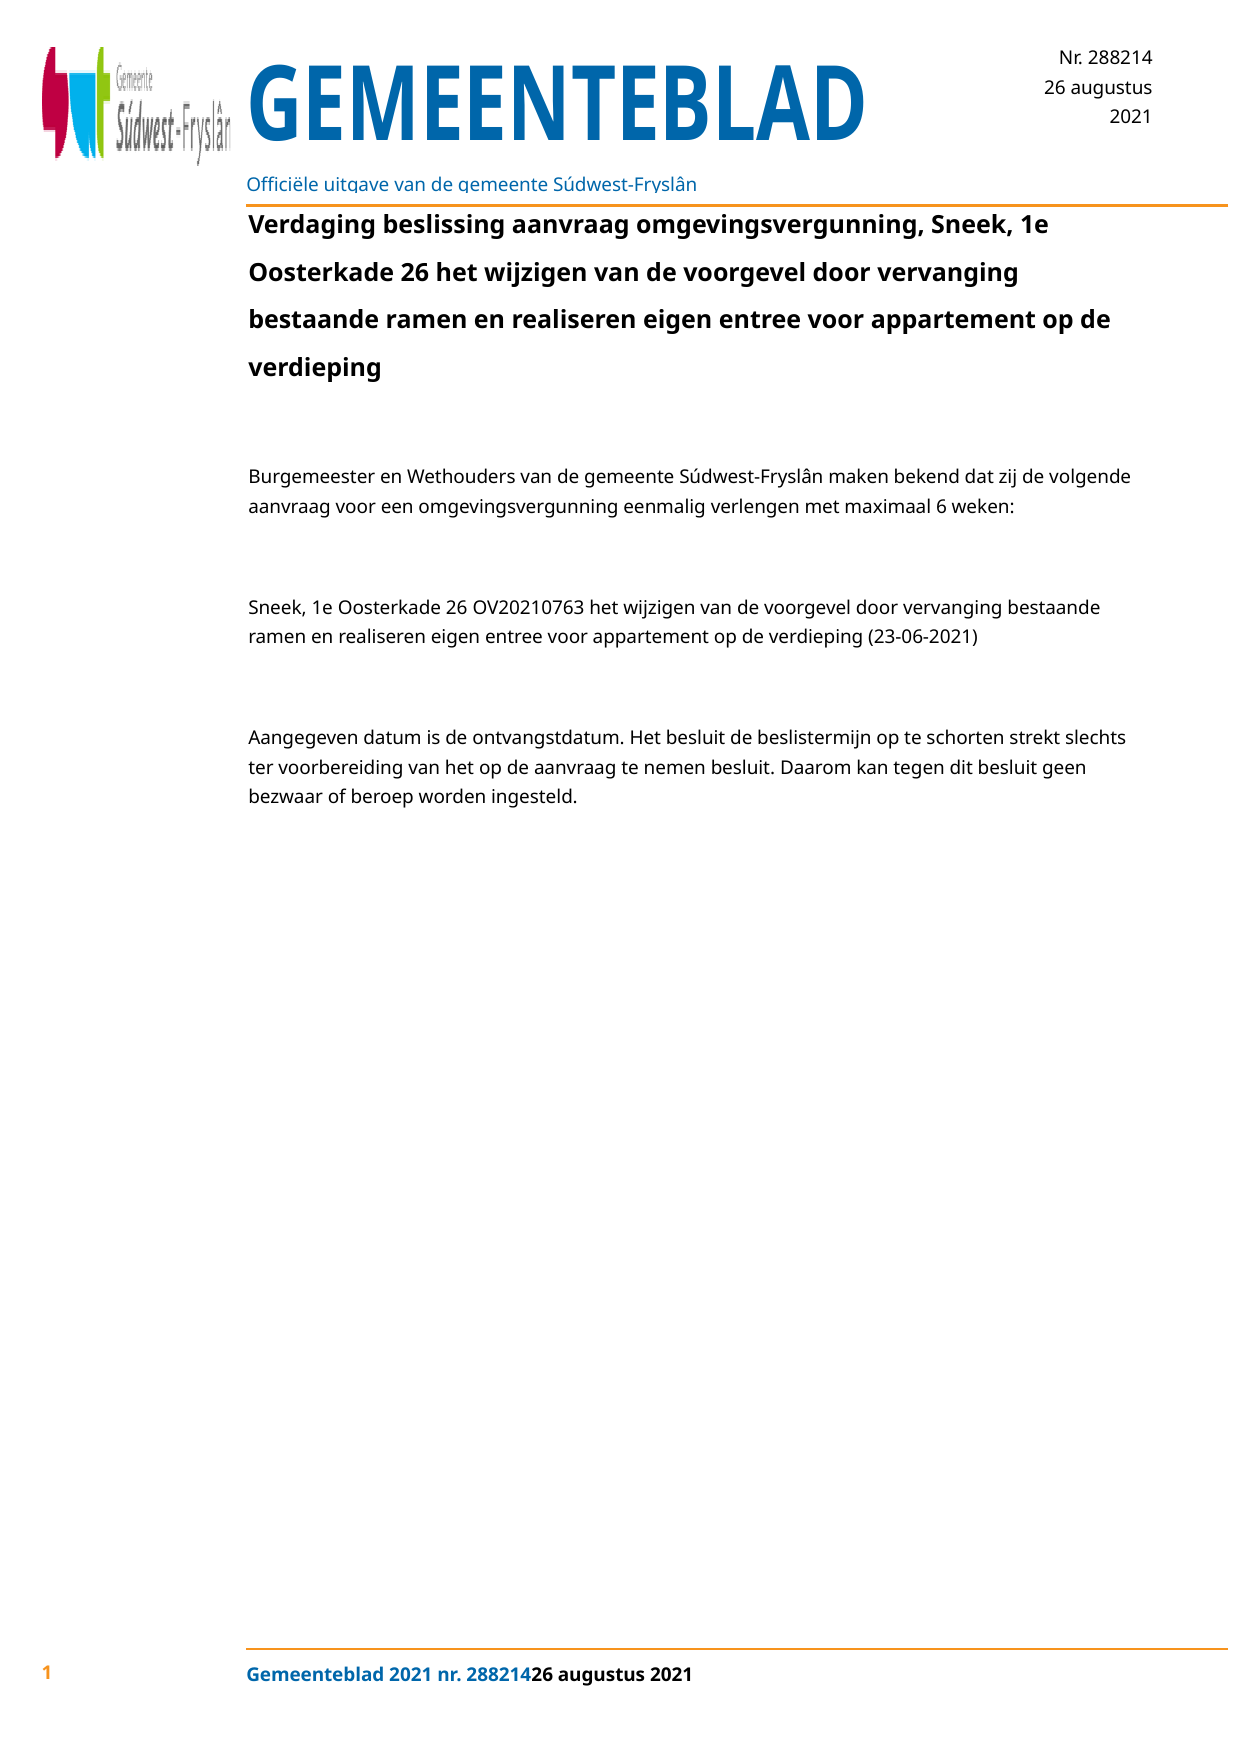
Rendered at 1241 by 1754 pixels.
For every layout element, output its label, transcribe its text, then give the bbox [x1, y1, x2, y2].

text Aangegeven datum is de ontvangstdatum. Het besluit de beslistermijn op te schorten strekt slechts ter voorbereiding van het op de aanvraag te nemen besluit. Daarom kan tegen dit besluit geen bezwaar of beroep worden ingesteld. [248, 724, 1152, 809]
picture [41, 47, 231, 172]
text Verdaging beslissing aanvraag omgevingsvergunning, Sneek, 1e Oosterkade 26 het wijzigen van de voorgevel door vervanging bestaande ramen en realiseren eigen entree voor appartement op de verdieping [248, 207, 1152, 384]
text Burgemeester en Wethouders van de gemeente Súdwest-Fryslân maken bekend dat zij de volgende aanvraag voor een omgevingsvergunning eenmalig verlengen met maximaal 6 weken: [248, 463, 1152, 519]
text Sneek, 1e Oosterkade 26 OV20210763 het wijzigen van de voorgevel door vervanging bestaande ramen en realiseren eigen entree voor appartement op de verdieping (23-06-2021) [248, 594, 1152, 649]
